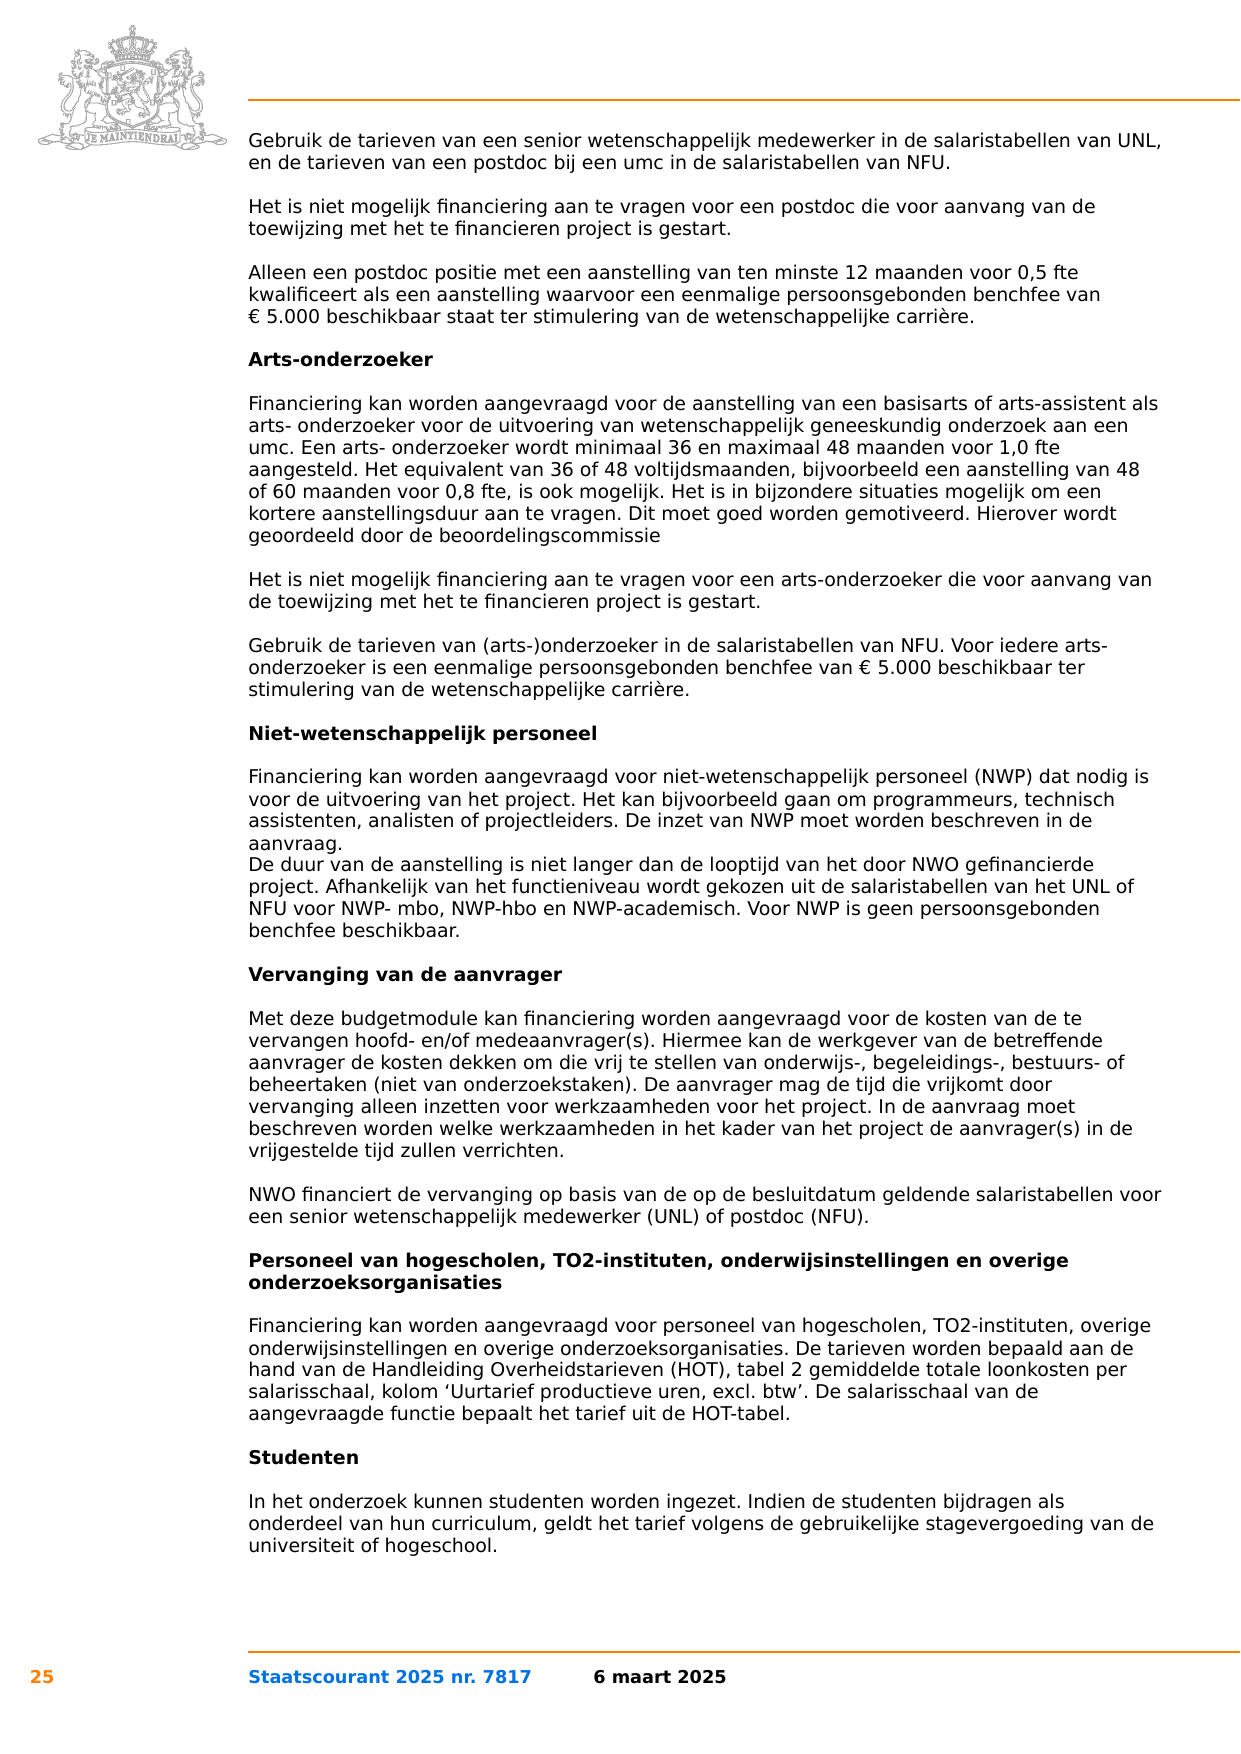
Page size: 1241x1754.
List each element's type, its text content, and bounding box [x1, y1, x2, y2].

subtitle Niet-wetenschappelijk personeel [248, 723, 1163, 744]
text NWO financiert de vervanging op basis van de op de besluitdatum geldende salaristabellen voor een senior wetenschappelijk medewerker (UNL) of postdoc (NFU). [248, 1184, 1163, 1228]
text In het onderzoek kunnen studenten worden ingezet. Indien de studenten bijdragen als onderdeel van hun curriculum, geldt het tarief volgens de gebruikelijke stagevergoeding van de universiteit of hogeschool. [248, 1491, 1163, 1557]
text Gebruik de tarieven van een senior wetenschappelijk medewerker in de salaristabellen van UNL, en de tarieven van een postdoc bij een umc in de salaristabellen van NFU. [248, 130, 1163, 174]
text De duur van de aanstelling is niet langer dan de looptijd van het door NWO gefinancierde project. Afhankelijk van het functieniveau wordt gekozen uit de salaristabellen van het UNL of NFU voor NWP- mbo, NWP-hbo en NWP-academisch. Voor NWP is geen persoonsgebonden benchfee beschikbaar. [248, 854, 1163, 942]
text Alleen een postdoc positie met een aanstelling van ten minste 12 maanden voor 0,5 fte kwalificeert als een aanstelling waarvoor een eenmalige persoonsgebonden benchfee van € 5.000 beschikbaar staat ter stimulering van de wetenschappelijke carrière. [248, 262, 1163, 327]
text Financiering kan worden aangevraagd voor niet-wetenschappelijk personeel (NWP) dat nodig is voor de uitvoering van het project. Het kan bijvoorbeeld gaan om programmeurs, technisch assistenten, analisten of projectleiders. De inzet van NWP moet worden beschreven in de aanvraag. [248, 766, 1163, 854]
subtitle Vervanging van de aanvrager [248, 964, 1163, 986]
subtitle Studenten [248, 1447, 1163, 1469]
text Met deze budgetmodule kan financiering worden aangevraagd voor de kosten van de te vervangen hoofd- en/of medeaanvrager(s). Hiermee kan de werkgever van de betreffende aanvrager de kosten dekken om die vrij te stellen van onderwijs-, begeleidings-, bestuurs- of beheertaken (niet van onderzoekstaken). De aanvrager mag de tijd die vrijkomt door vervanging alleen inzetten voor werkzaamheden voor het project. In de aanvraag moet beschreven worden welke werkzaamheden in het kader van het project de aanvrager(s) in de vrijgestelde tijd zullen verrichten. [248, 1008, 1163, 1162]
text Het is niet mogelijk financiering aan te vragen voor een arts-onderzoeker die voor aanvang van de toewijzing met het te financieren project is gestart. [248, 569, 1163, 613]
text Financiering kan worden aangevraagd voor personeel van hogescholen, TO2-instituten, overige onderwijsinstellingen en overige onderzoeksorganisaties. De tarieven worden bepaald aan de hand van de Handleiding Overheidstarieven (HOT), tabel 2 gemiddelde totale loonkosten per salarisschaal, kolom ‘Uurtarief productieve uren, excl. btw’. De salarisschaal van de aangevraagde functie bepaalt het tarief uit de HOT-tabel. [248, 1315, 1163, 1425]
subtitle Personeel van hogescholen, TO2-instituten, onderwijsinstellingen en overige onderzoeksorganisaties [248, 1249, 1163, 1293]
text Het is niet mogelijk financiering aan te vragen voor een postdoc die voor aanvang van de toewijzing met het te financieren project is gestart. [248, 196, 1163, 240]
text Financiering kan worden aangevraagd voor de aanstelling van een basisarts of arts-assistent als arts- onderzoeker voor de uitvoering van wetenschappelijk geneeskundig onderzoek aan een umc. Een arts- onderzoeker wordt minimaal 36 en maximaal 48 maanden voor 1,0 fte aangesteld. Het equivalent van 36 of 48 voltijdsmaanden, bijvoorbeeld een aanstelling van 48 of 60 maanden voor 0,8 fte, is ook mogelijk. Het is in bijzondere situaties mogelijk om een kortere aanstellingsduur aan te vragen. Dit moet goed worden gemotiveerd. Hierover wordt geoordeeld door de beoordelingscommissie [248, 393, 1163, 547]
picture [38, 25, 227, 150]
subtitle Arts-onderzoeker [248, 349, 1163, 371]
text Gebruik de tarieven van (arts-)onderzoeker in de salaristabellen van NFU. Voor iedere arts- onderzoeker is een eenmalige persoonsgebonden benchfee van € 5.000 beschikbaar ter stimulering van de wetenschappelijke carrière. [248, 635, 1163, 701]
